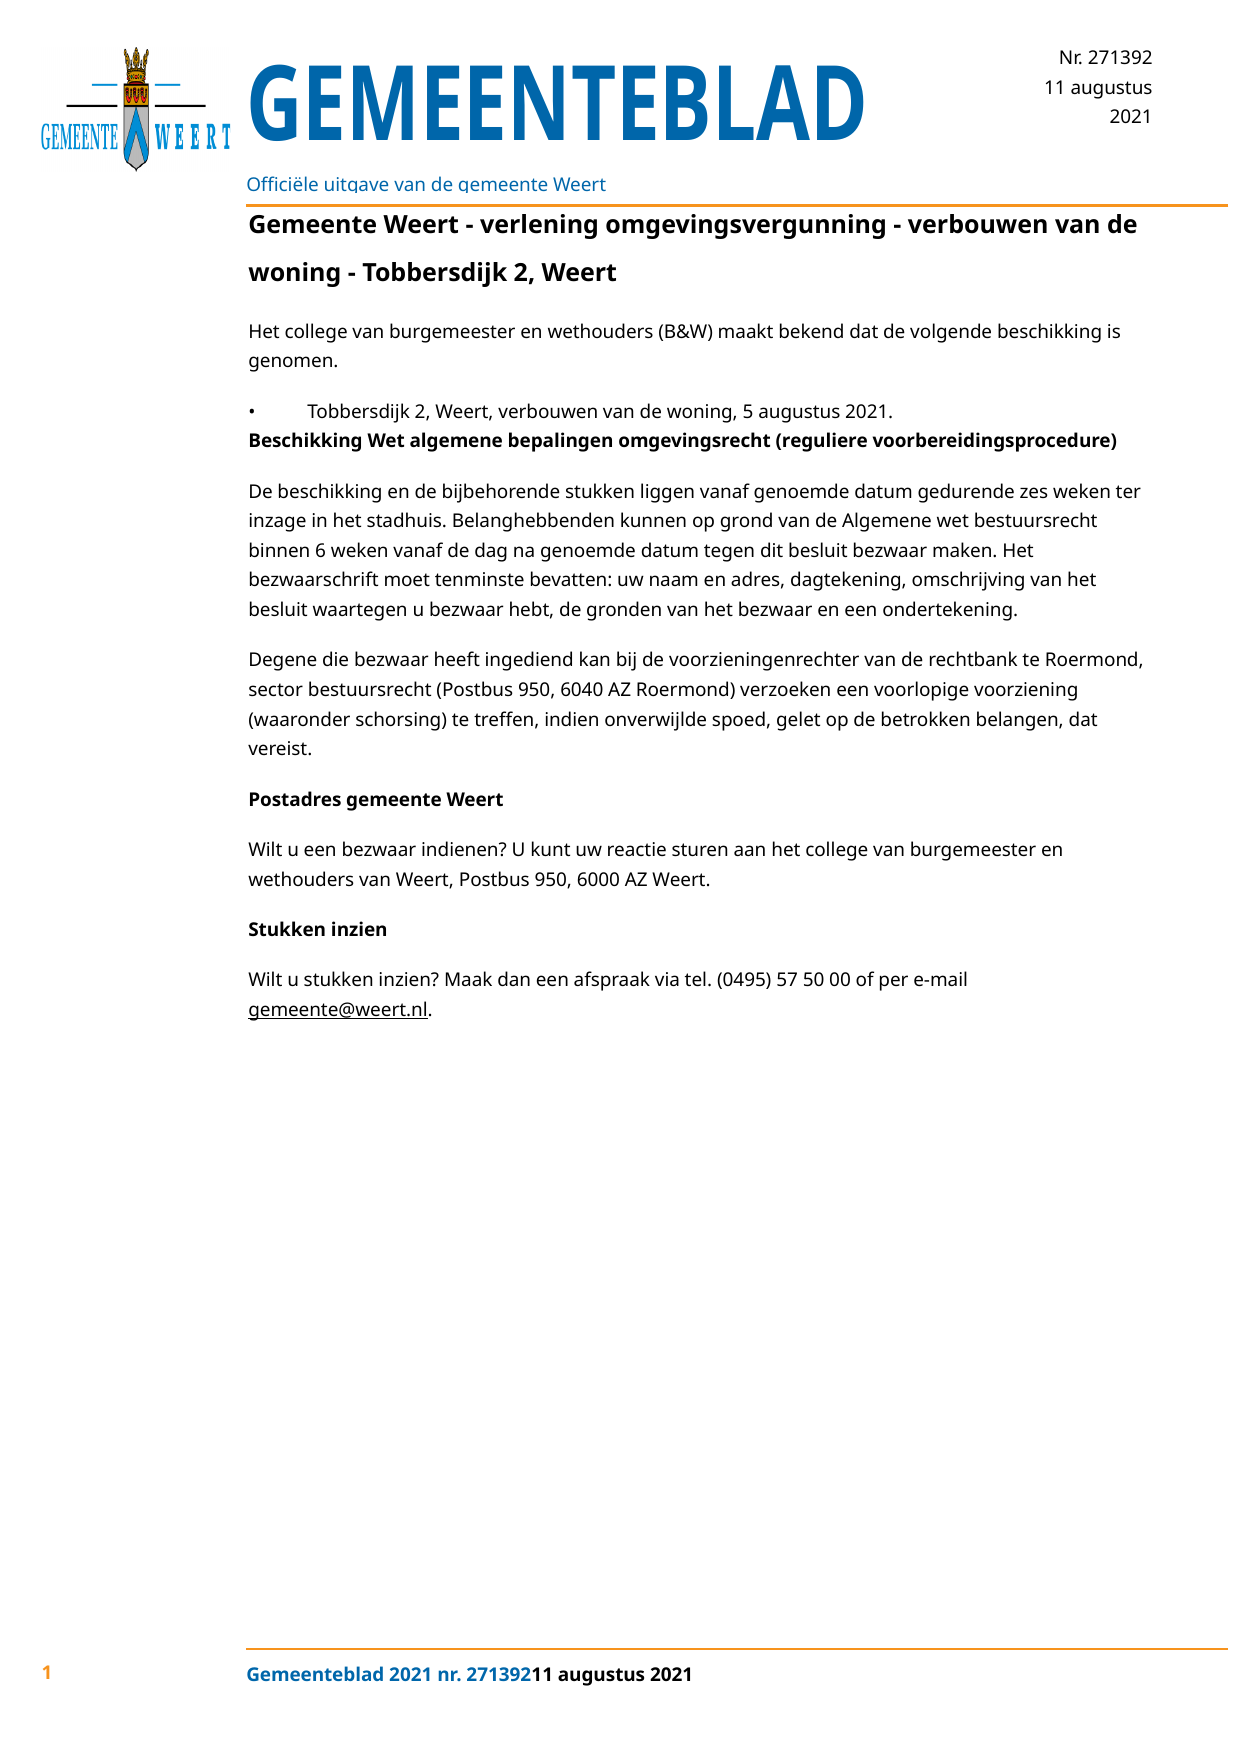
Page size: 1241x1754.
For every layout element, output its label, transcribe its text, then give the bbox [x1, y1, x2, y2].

text Stukken inzien [248, 916, 1152, 942]
picture [41, 47, 231, 172]
text Wilt u stukken inzien? Maak dan een afspraak via tel. (0495) 57 50 00 of per e-mail gemeente@weert.nl. [248, 967, 1152, 1022]
text Degene die bezwaar heeft ingediend kan bij de voorzieningenrechter van de rechtbank te Roermond, sector bestuursrecht (Postbus 950, 6040 AZ Roermond) verzoeken een voorlopige voorziening (waaronder schorsing) te treffen, indien onverwijlde spoed, gelet op de betrokken belangen, dat vereist. [248, 647, 1152, 761]
text Postadres gemeente Weert [248, 786, 1152, 812]
text Wilt u een bezwaar indienen? U kunt uw reactie sturen aan het college van burgemeester en wethouders van Weert, Postbus 950, 6000 AZ Weert. [248, 836, 1152, 892]
list Tobbersdijk 2, Weert, verbouwen van de woning, 5 augustus 2021. [248, 398, 1152, 424]
text Beschikking Wet algemene bepalingen omgevingsrecht (reguliere voorbereidingsprocedure) [248, 427, 1152, 453]
text De beschikking en de bijbehorende stukken liggen vanaf genoemde datum gedurende zes weken ter inzage in het stadhuis. Belanghebbenden kunnen op grond van de Algemene wet bestuursrecht binnen 6 weken vanaf de dag na genoemde datum tegen dit besluit bezwaar maken. Het bezwaarschrift moet tenminste bevatten: uw naam en adres, dagtekening, omschrijving van het besluit waartegen u bezwaar hebt, de gronden van het bezwaar en een ondertekening. [248, 478, 1152, 622]
text Gemeente Weert - verlening omgevingsvergunning - verbouwen van de woning - Tobbersdijk 2, Weert [248, 207, 1152, 288]
text Het college van burgemeester en wethouders (B&W) maakt bekend dat de volgende beschikking is genomen. [248, 318, 1152, 373]
